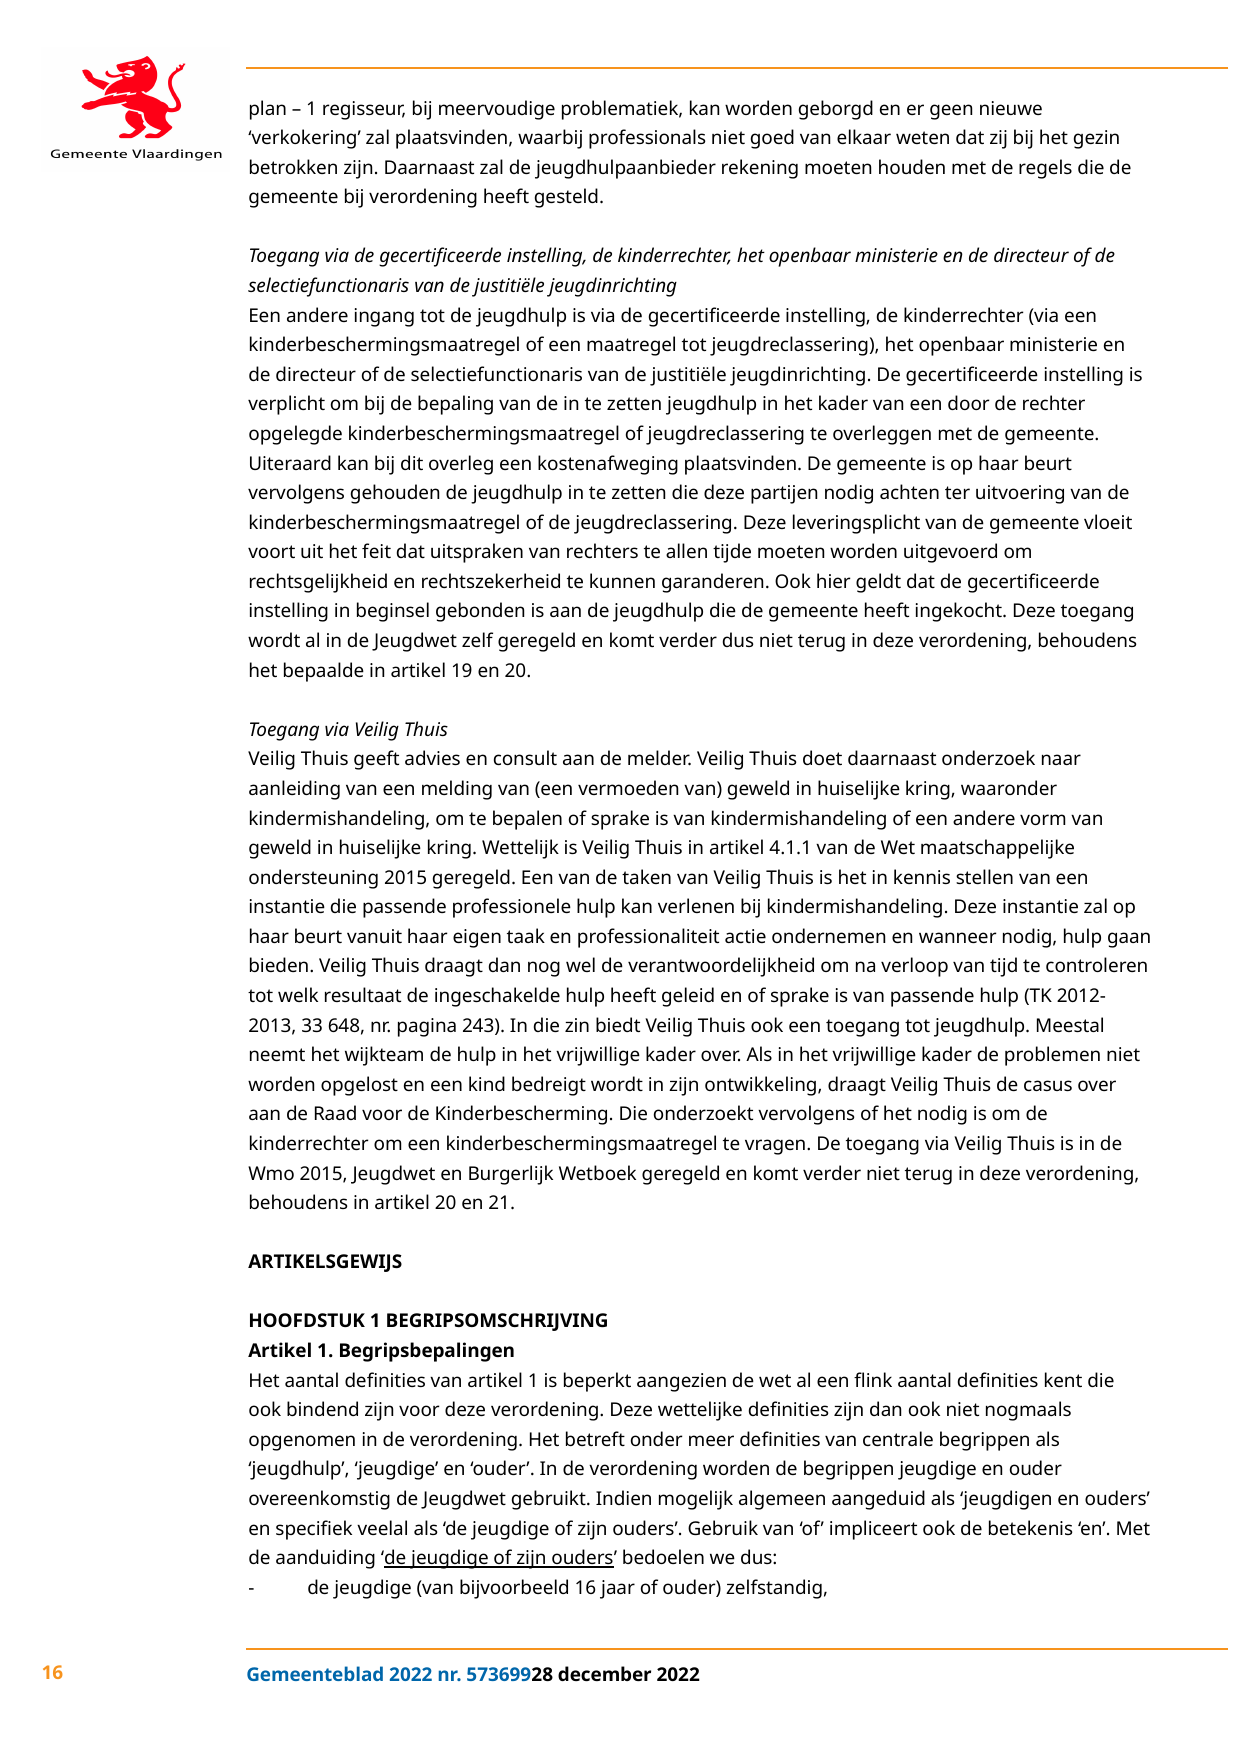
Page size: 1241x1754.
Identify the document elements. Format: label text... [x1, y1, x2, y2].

picture [41, 47, 231, 172]
list de jeugdige (van bijvoorbeeld 16 jaar of ouder) zelfstandig, [248, 1574, 1152, 1600]
text plan – 1 regisseur, bij meervoudige problematiek, kan worden geborgd en er geen nieuwe ‘verkokering’ zal plaatsvinden, waarbij professionals niet goed van elkaar weten dat zij bij het gezin betrokken zijn. Daarnaast zal de jeugdhulpaanbieder rekening moeten houden met de regels die de gemeente bij verordening heeft gesteld. [248, 95, 1152, 209]
text Artikel 1. Begripsbepalingen [248, 1337, 1152, 1363]
text Een andere ingang tot de jeugdhulp is via de gecertificeerde instelling, de kinderrechter (via een kinderbeschermingsmaatregel of een maatregel tot jeugdreclassering), het openbaar ministerie en de directeur of de selectiefunctionaris van de justitiële jeugdinrichting. De gecertificeerde instelling is verplicht om bij de bepaling van de in te zetten jeugdhulp in het kader van een door de rechter opgelegde kinderbeschermingsmaatregel of jeugdreclassering te overleggen met de gemeente. Uiteraard kan bij dit overleg een kostenafweging plaatsvinden. De gemeente is op haar beurt vervolgens gehouden de jeugdhulp in te zetten die deze partijen nodig achten ter uitvoering van de kinderbeschermingsmaatregel of de jeugdreclassering. Deze leveringsplicht van de gemeente vloeit voort uit het feit dat uitspraken van rechters te allen tijde moeten worden uitgevoerd om rechtsgelijkheid en rechtszekerheid te kunnen garanderen. Ook hier geldt dat de gecertificeerde instelling in beginsel gebonden is aan de jeugdhulp die de gemeente heeft ingekocht. Deze toegang wordt al in de Jeugdwet zelf geregeld en komt verder dus niet terug in deze verordening, behoudens het bepaalde in artikel 19 en 20. [248, 302, 1152, 683]
text Het aantal definities van artikel 1 is beperkt aangezien de wet al een flink aantal definities kent die ook bindend zijn voor deze verordening. Deze wettelijke definities zijn dan ook niet nogmaals opgenomen in de verordening. Het betreft onder meer definities van centrale begrippen als ‘jeugdhulp’, ‘jeugdige’ en ‘ouder’. In de verordening worden de begrippen jeugdige en ouder overeenkomstig de Jeugdwet gebruikt. Indien mogelijk algemeen aangeduid als ‘jeugdigen en ouders’ en specifiek veelal als ‘de jeugdige of zijn ouders’. Gebruik van ‘of’ impliceert ook de betekenis ‘en’. Met de aanduiding ‘de jeugdige of zijn ouders’ bedoelen we dus: [248, 1367, 1152, 1570]
text Veilig Thuis geeft advies en consult aan de melder. Veilig Thuis doet daarnaast onderzoek naar aanleiding van een melding van (een vermoeden van) geweld in huiselijke kring, waaronder kindermishandeling, om te bepalen of sprake is van kindermishandeling of een andere vorm van geweld in huiselijke kring. Wettelijk is Veilig Thuis in artikel 4.1.1 van de Wet maatschappelijke ondersteuning 2015 geregeld. Een van de taken van Veilig Thuis is het in kennis stellen van een instantie die passende professionele hulp kan verlenen bij kindermishandeling. Deze instantie zal op haar beurt vanuit haar eigen taak en professionaliteit actie ondernemen en wanneer nodig, hulp gaan bieden. Veilig Thuis draagt dan nog wel de verantwoordelijkheid om na verloop van tijd te controleren tot welk resultaat de ingeschakelde hulp heeft geleid en of sprake is van passende hulp (TK 2012-2013, 33 648, nr. pagina 243). In die zin biedt Veilig Thuis ook een toegang tot jeugdhulp. Meestal neemt het wijkteam de hulp in het vrijwillige kader over. Als in het vrijwillige kader de problemen niet worden opgelost en een kind bedreigt wordt in zijn ontwikkeling, draagt Veilig Thuis de casus over aan de Raad voor de Kinderbescherming. Die onderzoekt vervolgens of het nodig is om de kinderrechter om een kinderbeschermingsmaatregel te vragen. De toegang via Veilig Thuis is in de Wmo 2015, Jeugdwet en Burgerlijk Wetboek geregeld en komt verder niet terug in deze verordening, behoudens in artikel 20 en 21. [248, 746, 1152, 1215]
text ARTIKELSGEWIJS [248, 1248, 1152, 1274]
text HOOFDSTUK 1 BEGRIPSOMSCHRIJVING [248, 1308, 1152, 1333]
text Toegang via de gecertificeerde instelling, de kinderrechter, het openbaar ministerie en de directeur of de selectiefunctionaris van de justitiële jeugdinrichting [248, 243, 1152, 298]
text Toegang via Veilig Thuis [248, 716, 1152, 742]
